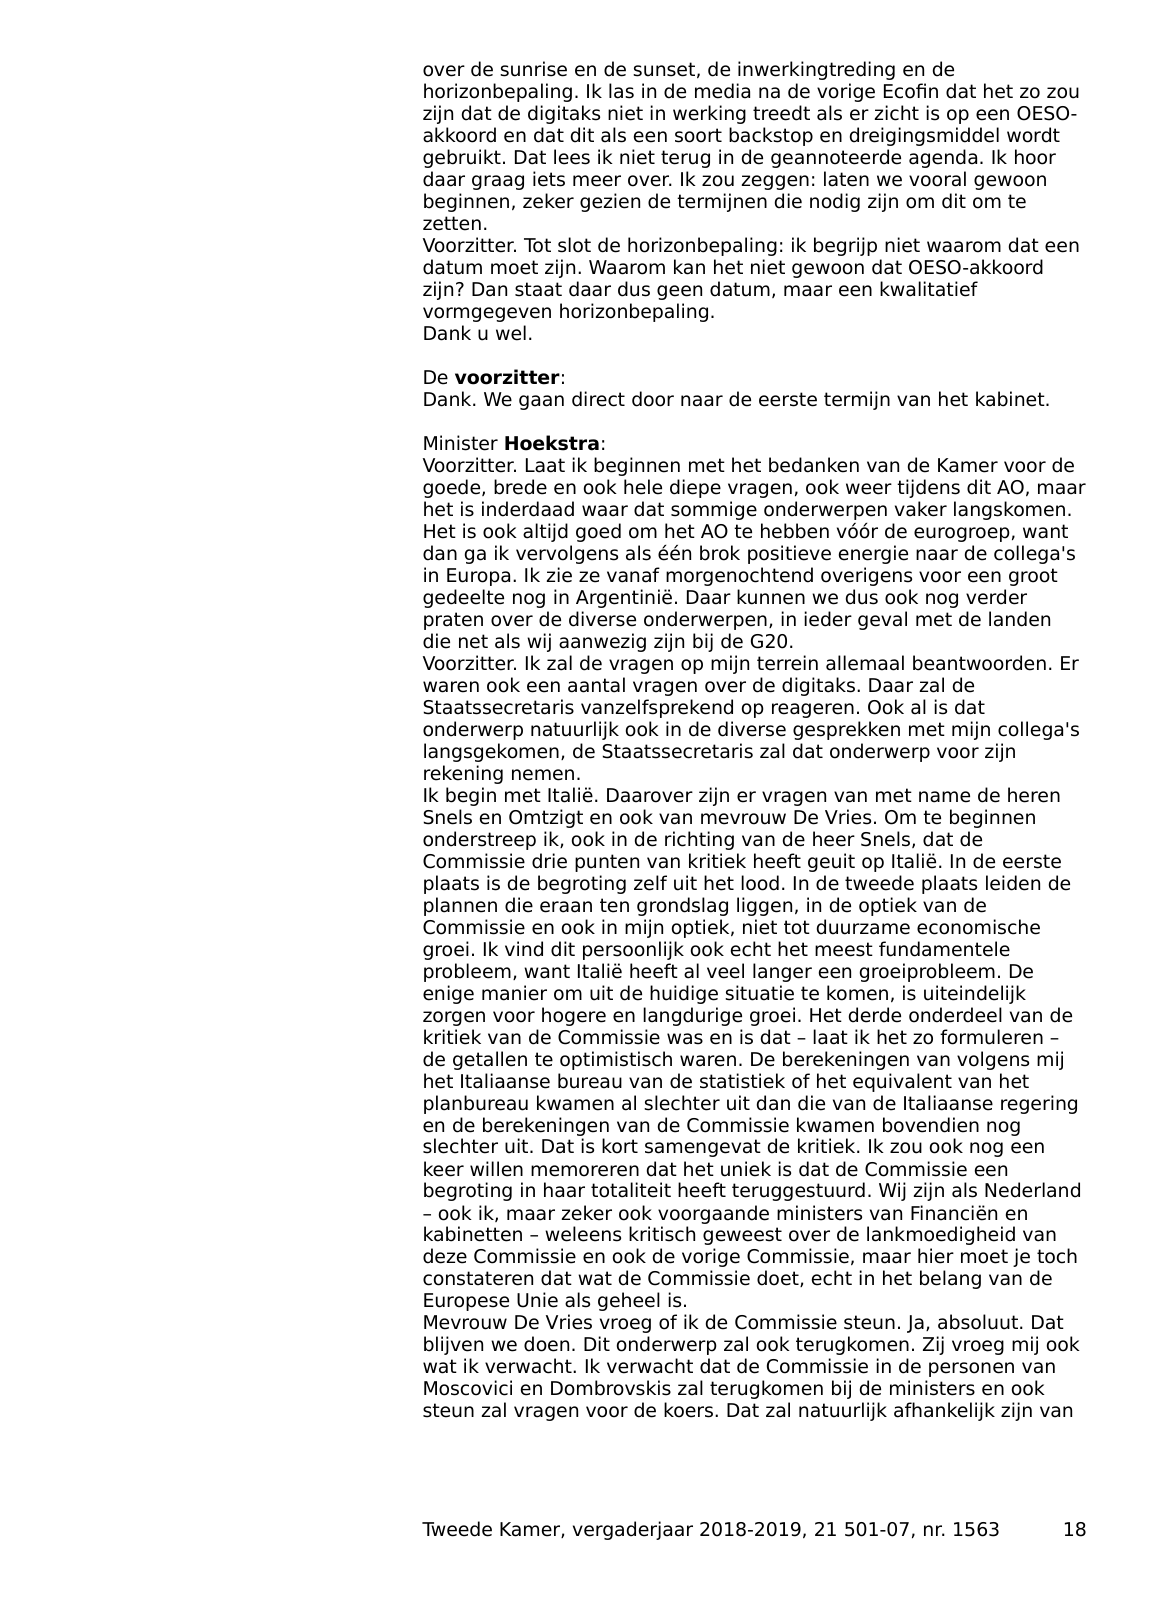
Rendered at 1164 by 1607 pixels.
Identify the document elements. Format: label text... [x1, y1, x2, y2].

text Voorzitter. Ik zal de vragen op mijn terrein allemaal beantwoorden. Er waren ook een aantal vragen over de digitaks. Daar zal de Staatssecretaris vanzelfsprekend op reageren. Ook al is dat onderwerp natuurlijk ook in de diverse gesprekken met mijn collega's langsgekomen, de Staatssecretaris zal dat onderwerp voor zijn rekening nemen. [422, 653, 1087, 785]
text Mevrouw De Vries vroeg of ik de Commissie steun. Ja, absoluut. Dat blijven we doen. Dit onderwerp zal ook terugkomen. Zij vroeg mij ook wat ik verwacht. Ik verwacht dat de Commissie in de personen van Moscovici en Dombrovskis zal terugkomen bij de ministers en ook steun zal vragen voor de koers. Dat zal natuurlijk afhankelijk zijn van [422, 1312, 1087, 1422]
text Dank. We gaan direct door naar de eerste termijn van het kabinet. [422, 389, 1087, 411]
text Minister Hoekstra: [422, 433, 1087, 455]
text Voorzitter. Tot slot de horizonbepaling: ik begrijp niet waarom dat een datum moet zijn. Waarom kan het niet gewoon dat OESO-akkoord zijn? Dan staat daar dus geen datum, maar een kwalitatief vormgegeven horizonbepaling. [422, 235, 1087, 323]
text over de sunrise en de sunset, de inwerkingtreding en de horizonbepaling. Ik las in de media na de vorige Ecofin dat het zo zou zijn dat de digitaks niet in werking treedt als er zicht is op een OESO-akkoord en dat dit als een soort backstop en dreigingsmiddel wordt gebruikt. Dat lees ik niet terug in de geannoteerde agenda. Ik hoor daar graag iets meer over. Ik zou zeggen: laten we vooral gewoon beginnen, zeker gezien de termijnen die nodig zijn om dit om te zetten. [422, 59, 1087, 235]
text Dank u wel. [422, 323, 1087, 345]
text Voorzitter. Laat ik beginnen met het bedanken van de Kamer voor de goede, brede en ook hele diepe vragen, ook weer tijdens dit AO, maar het is inderdaad waar dat sommige onderwerpen vaker langskomen. Het is ook altijd goed om het AO te hebben vóór de eurogroep, want dan ga ik vervolgens als één brok positieve energie naar de collega's in Europa. Ik zie ze vanaf morgenochtend overigens voor een groot gedeelte nog in Argentinië. Daar kunnen we dus ook nog verder praten over de diverse onderwerpen, in ieder geval met de landen die net als wij aanwezig zijn bij de G20. [422, 455, 1087, 653]
text De voorzitter: [422, 367, 1087, 389]
text Ik begin met Italië. Daarover zijn er vragen van met name de heren Snels en Omtzigt en ook van mevrouw De Vries. Om te beginnen onderstreep ik, ook in de richting van de heer Snels, dat de Commissie drie punten van kritiek heeft geuit op Italië. In de eerste plaats is de begroting zelf uit het lood. In de tweede plaats leiden de plannen die eraan ten grondslag liggen, in de optiek van de Commissie en ook in mijn optiek, niet tot duurzame economische groei. Ik vind dit persoonlijk ook echt het meest fundamentele probleem, want Italië heeft al veel langer een groeiprobleem. De enige manier om uit de huidige situatie te komen, is uiteindelijk zorgen voor hogere en langdurige groei. Het derde onderdeel van de kritiek van de Commissie was en is dat – laat ik het zo formuleren – de getallen te optimistisch waren. De berekeningen van volgens mij het Italiaanse bureau van de statistiek of het equivalent van het planbureau kwamen al slechter uit dan die van de Italiaanse regering en de berekeningen van de Commissie kwamen bovendien nog slechter uit. Dat is kort samengevat de kritiek. Ik zou ook nog een keer willen memoreren dat het uniek is dat de Commissie een begroting in haar totaliteit heeft teruggestuurd. Wij zijn als Nederland – ook ik, maar zeker ook voorgaande ministers van Financiën en kabinetten – weleens kritisch geweest over de lankmoedigheid van deze Commissie en ook de vorige Commissie, maar hier moet je toch constateren dat wat de Commissie doet, echt in het belang van de Europese Unie als geheel is. [422, 785, 1087, 1312]
